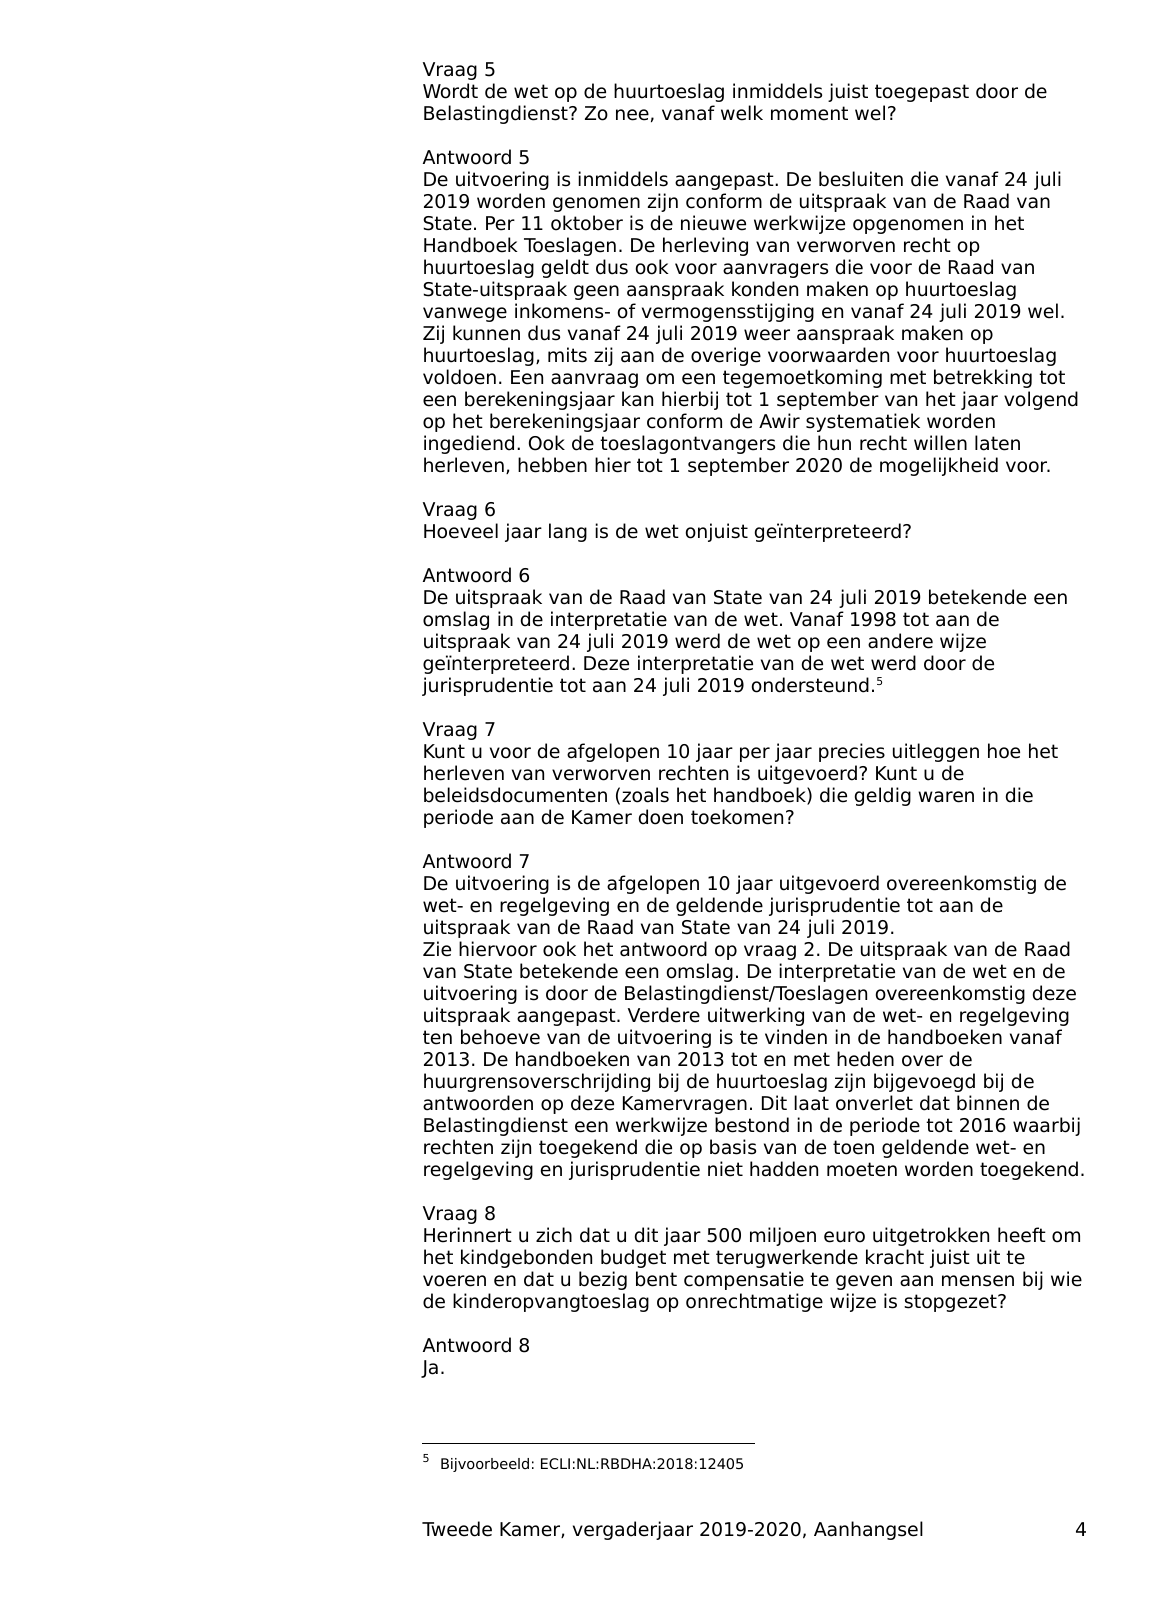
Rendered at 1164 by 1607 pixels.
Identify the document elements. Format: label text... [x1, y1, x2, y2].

text Kunt u voor de afgelopen 10 jaar per jaar precies uitleggen hoe het herleven van verworven rechten is uitgevoerd? Kunt u de beleidsdocumenten (zoals het handboek) die geldig waren in die periode aan de Kamer doen toekomen? [422, 741, 1087, 829]
text Wordt de wet op de huurtoeslag inmiddels juist toegepast door de Belastingdienst? Zo nee, vanaf welk moment wel? [422, 81, 1087, 125]
text Antwoord 5 [422, 147, 1087, 169]
text Ja. [422, 1357, 1087, 1379]
text Antwoord 6 [422, 565, 1087, 587]
text Herinnert u zich dat u dit jaar 500 miljoen euro uitgetrokken heeft om het kindgebonden budget met terugwerkende kracht juist uit te voeren en dat u bezig bent compensatie te geven aan mensen bij wie de kinderopvangtoeslag op onrechtmatige wijze is stopgezet? [422, 1225, 1087, 1313]
text Antwoord 7 [422, 851, 1087, 873]
text Antwoord 8 [422, 1335, 1087, 1357]
text Bijvoorbeeld: ECLI:NL:RBDHA:2018:12405 [422, 1452, 1087, 1474]
text Vraag 7 [422, 719, 1087, 741]
text De uitvoering is de afgelopen 10 jaar uitgevoerd overeenkomstig de wet- en regelgeving en de geldende jurisprudentie tot aan de uitspraak van de Raad van State van 24 juli 2019. [422, 873, 1087, 939]
text Hoeveel jaar lang is de wet onjuist geïnterpreteerd? [422, 521, 1087, 543]
text Vraag 5 [422, 59, 1087, 81]
text De uitvoering is inmiddels aangepast. De besluiten die vanaf 24 juli 2019 worden genomen zijn conform de uitspraak van de Raad van State. Per 11 oktober is de nieuwe werkwijze opgenomen in het Handboek Toeslagen. De herleving van verworven recht op huurtoeslag geldt dus ook voor aanvragers die voor de Raad van State-uitspraak geen aanspraak konden maken op huurtoeslag vanwege inkomens- of vermogensstijging en vanaf 24 juli 2019 wel. Zij kunnen dus vanaf 24 juli 2019 weer aanspraak maken op huurtoeslag, mits zij aan de overige voorwaarden voor huurtoeslag voldoen. Een aanvraag om een tegemoetkoming met betrekking tot een berekeningsjaar kan hierbij tot 1 september van het jaar volgend op het berekeningsjaar conform de Awir systematiek worden ingediend. Ook de toeslagontvangers die hun recht willen laten herleven, hebben hier tot 1 september 2020 de mogelijkheid voor. [422, 169, 1087, 477]
text Vraag 8 [422, 1203, 1087, 1225]
text De uitspraak van de Raad van State van 24 juli 2019 betekende een omslag in de interpretatie van de wet. Vanaf 1998 tot aan de uitspraak van 24 juli 2019 werd de wet op een andere wijze geïnterpreteerd. Deze interpretatie van de wet werd door de jurisprudentie tot aan 24 juli 2019 ondersteund. [422, 587, 1087, 697]
text Vraag 6 [422, 499, 1087, 521]
text Zie hiervoor ook het antwoord op vraag 2. De uitspraak van de Raad van State betekende een omslag. De interpretatie van de wet en de uitvoering is door de Belastingdienst/Toeslagen overeenkomstig deze uitspraak aangepast. Verdere uitwerking van de wet- en regelgeving ten behoeve van de uitvoering is te vinden in de handboeken vanaf 2013. De handboeken van 2013 tot en met heden over de huurgrensoverschrijding bij de huurtoeslag zijn bijgevoegd bij de antwoorden op deze Kamervragen. Dit laat onverlet dat binnen de Belastingdienst een werkwijze bestond in de periode tot 2016 waarbij rechten zijn toegekend die op basis van de toen geldende wet- en regelgeving en jurisprudentie niet hadden moeten worden toegekend. [422, 939, 1087, 1181]
